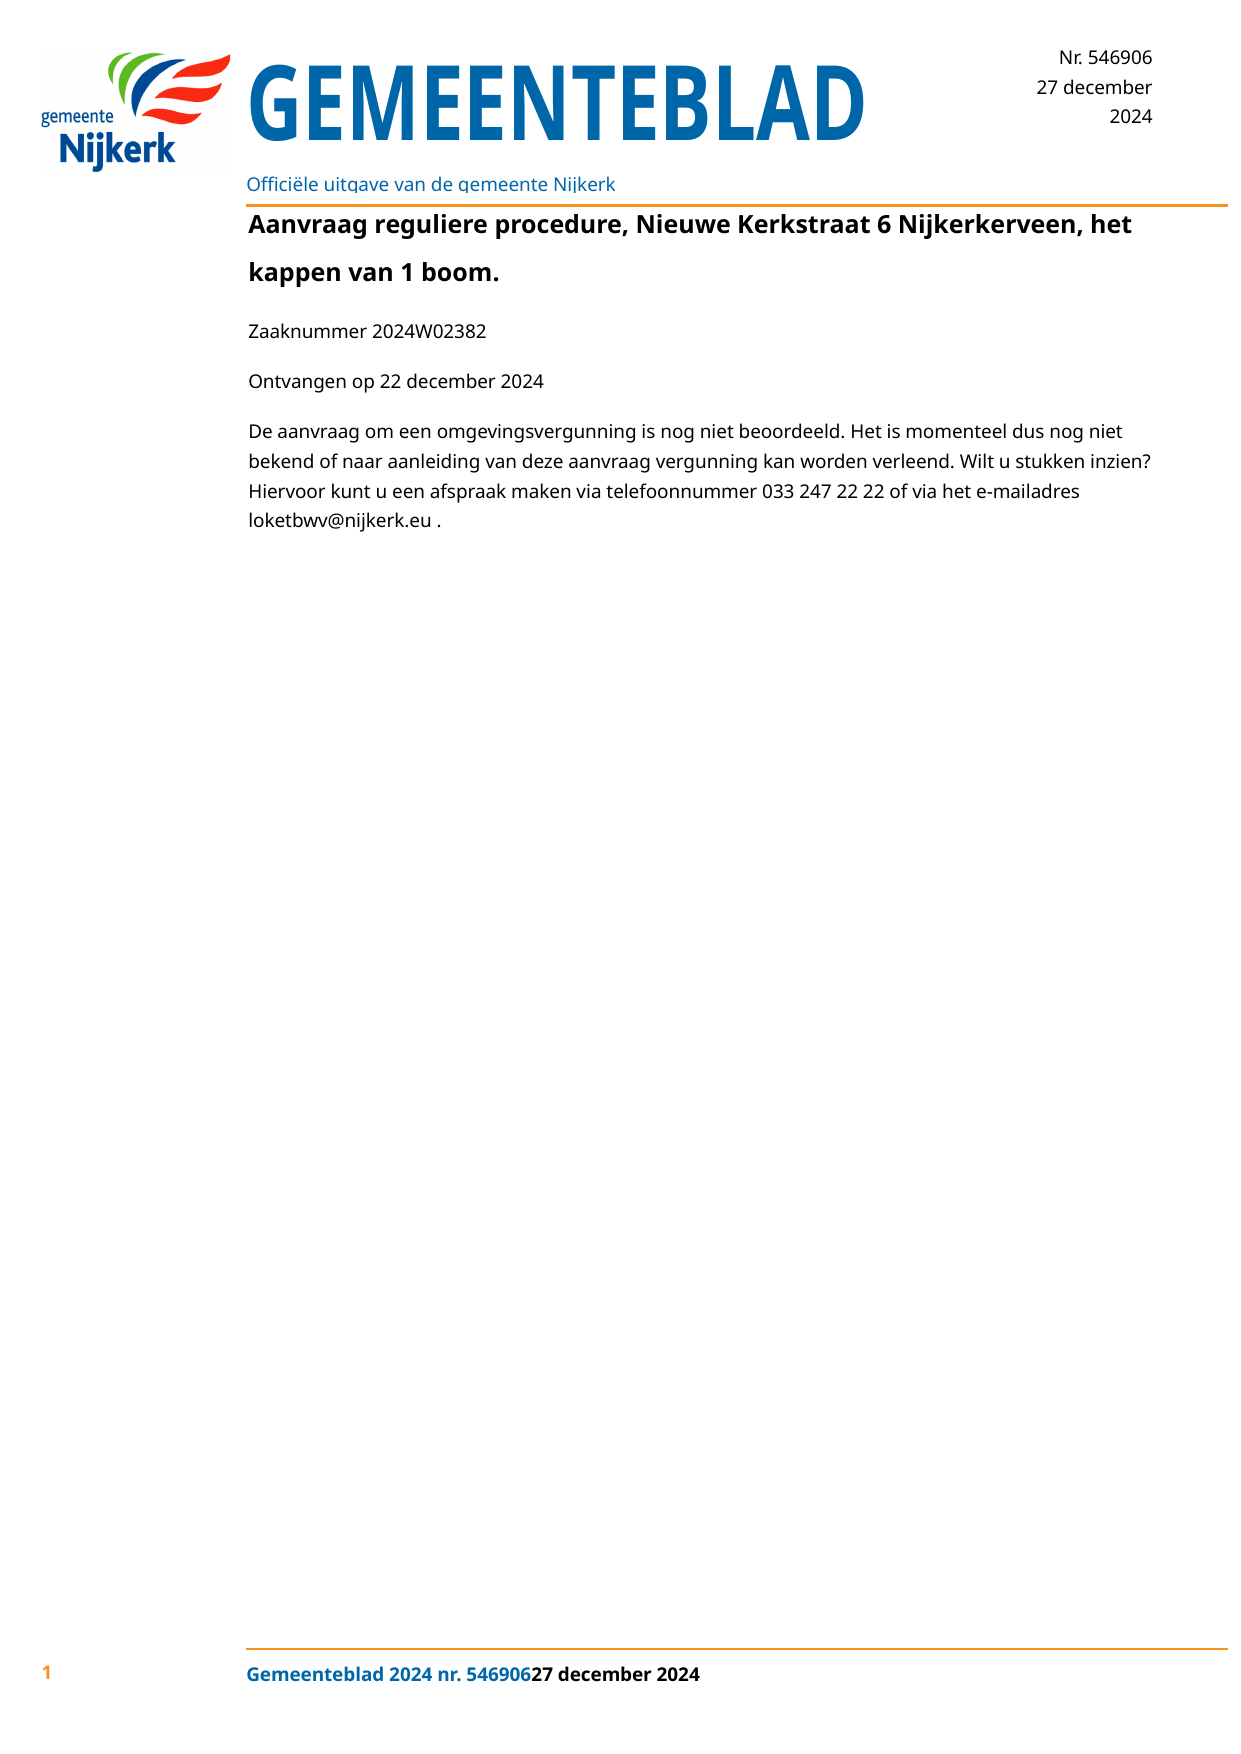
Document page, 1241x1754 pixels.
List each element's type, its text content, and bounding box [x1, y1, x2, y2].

text Zaaknummer 2024W02382 [248, 318, 1152, 344]
text De aanvraag om een omgevingsvergunning is nog niet beoordeeld. Het is momenteel dus nog niet bekend of naar aanleiding van deze aanvraag vergunning kan worden verleend. Wilt u stukken inzien? Hiervoor kunt u een afspraak maken via telefoonnummer 033 247 22 22 of via het e-mailadres loketbwv@nijkerk.eu . [248, 419, 1152, 533]
picture [41, 47, 231, 172]
text Ontvangen op 22 december 2024 [248, 368, 1152, 394]
text Aanvraag reguliere procedure, Nieuwe Kerkstraat 6 Nijkerkerveen, het kappen van 1 boom. [248, 207, 1152, 288]
